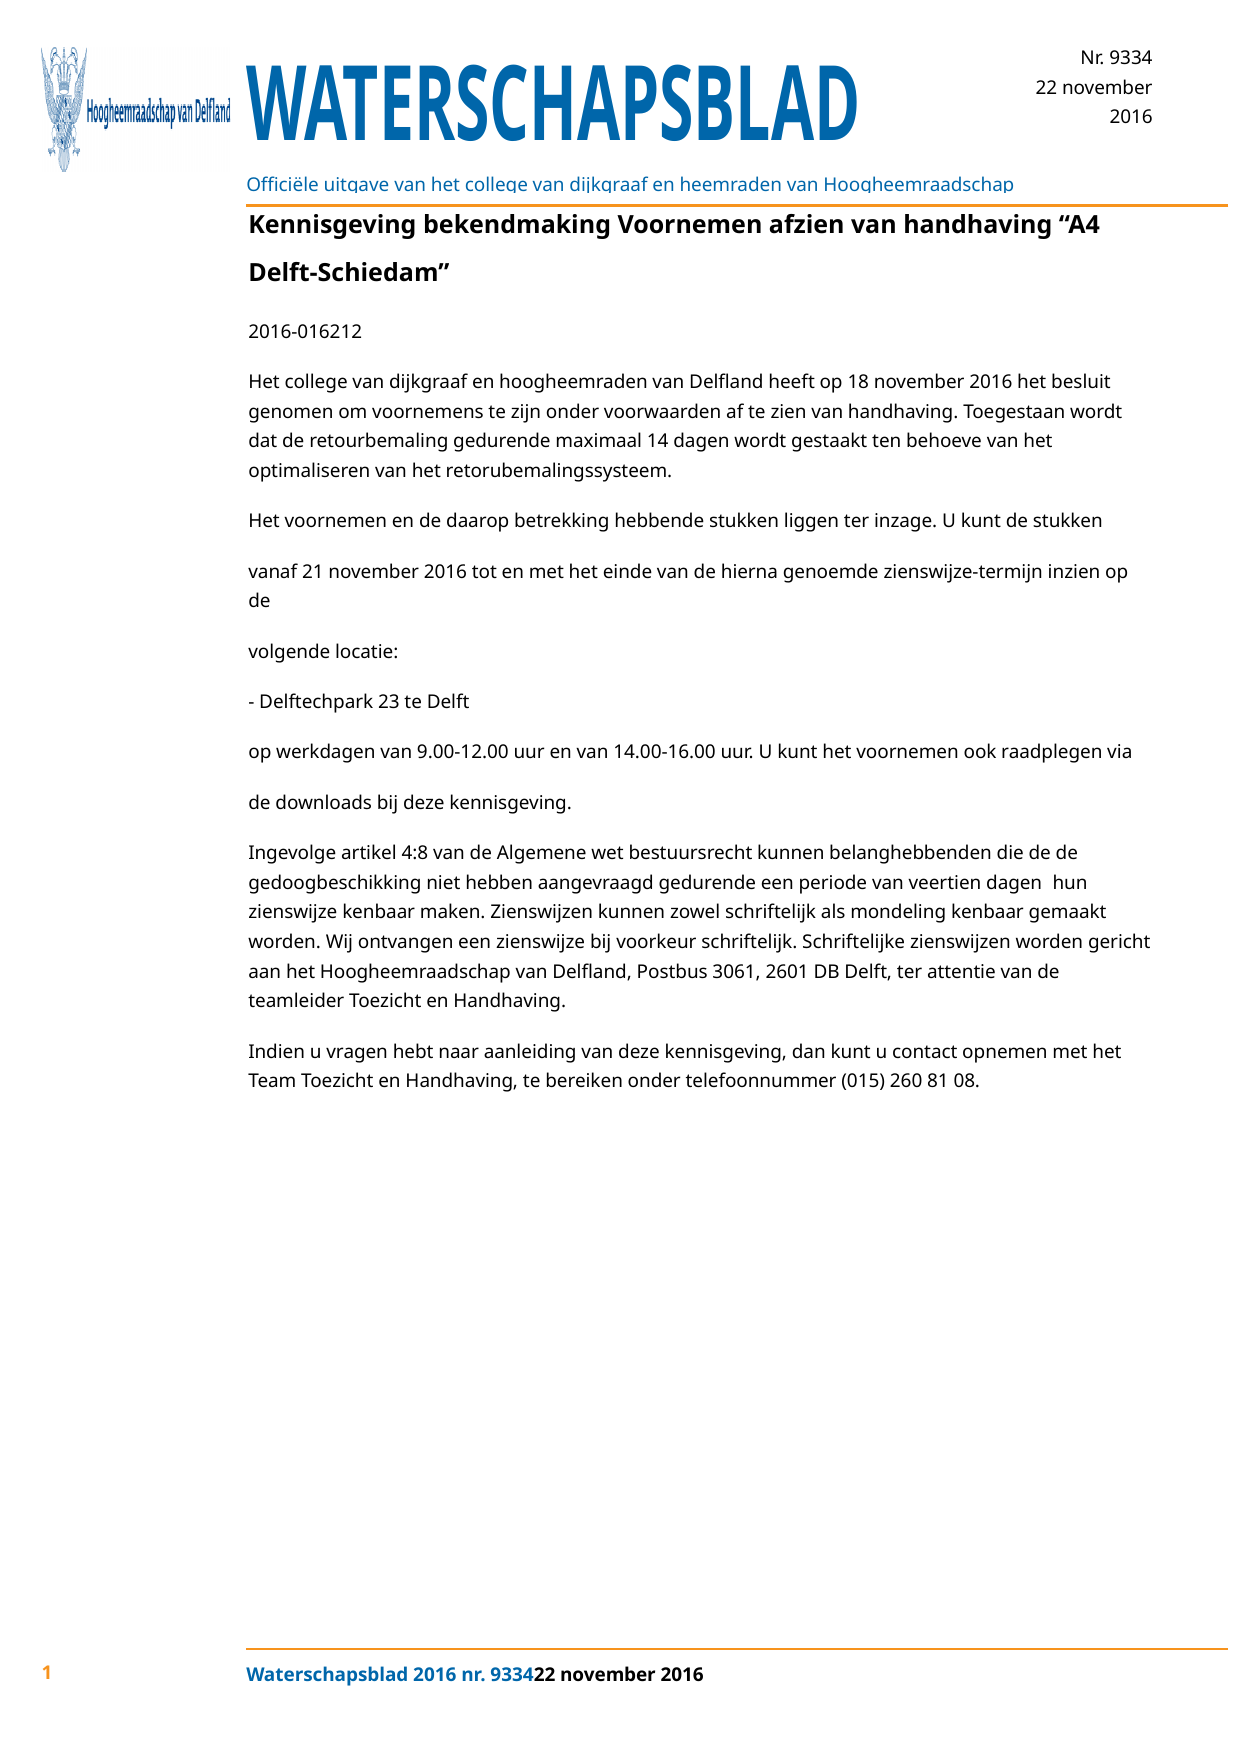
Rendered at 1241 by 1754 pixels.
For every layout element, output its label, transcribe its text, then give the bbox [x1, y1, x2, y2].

text Het college van dijkgraaf en hoogheemraden van Delfland heeft op 18 november 2016 het besluit genomen om voornemens te zijn onder voorwaarden af te zien van handhaving. Toegestaan wordt dat de retourbemaling gedurende maximaal 14 dagen wordt gestaakt ten behoeve van het optimaliseren van het retorubemalingssysteem. [248, 368, 1152, 483]
text - Delftechpark 23 te Delft [248, 688, 1152, 714]
text op werkdagen van 9.00-12.00 uur en van 14.00-16.00 uur. U kunt het voornemen ook raadplegen via [248, 739, 1152, 764]
text volgende locatie: [248, 638, 1152, 664]
text Het voornemen en de daarop betrekking hebbende stukken liggen ter inzage. U kunt de stukken [248, 507, 1152, 533]
picture [41, 47, 231, 172]
text Kennisgeving bekendmaking Voornemen afzien van handhaving “A4 Delft-Schiedam” [248, 207, 1152, 288]
text 2016-016212 [248, 318, 1152, 344]
text Indien u vragen hebt naar aanleiding van deze kennisgeving, dan kunt u contact opnemen met het Team Toezicht en Handhaving, te bereiken onder telefoonnummer (015) 260 81 08. [248, 1038, 1152, 1093]
text vanaf 21 november 2016 tot en met het einde van de hierna genoemde zienswijze-termijn inzien op de [248, 558, 1152, 613]
text Ingevolge artikel 4:8 van de Algemene wet bestuursrecht kunnen belanghebbenden die de de gedoogbeschikking niet hebben aangevraagd gedurende een periode van veertien dagen hun zienswijze kenbaar maken. Zienswijzen kunnen zowel schriftelijk als mondeling kenbaar gemaakt worden. Wij ontvangen een zienswijze bij voorkeur schriftelijk. Schriftelijke zienswijzen worden gericht aan het Hoogheemraadschap van Delfland, Postbus 3061, 2601 DB Delft, ter attentie van de teamleider Toezicht en Handhaving. [248, 839, 1152, 1013]
text de downloads bij deze kennisgeving. [248, 789, 1152, 815]
